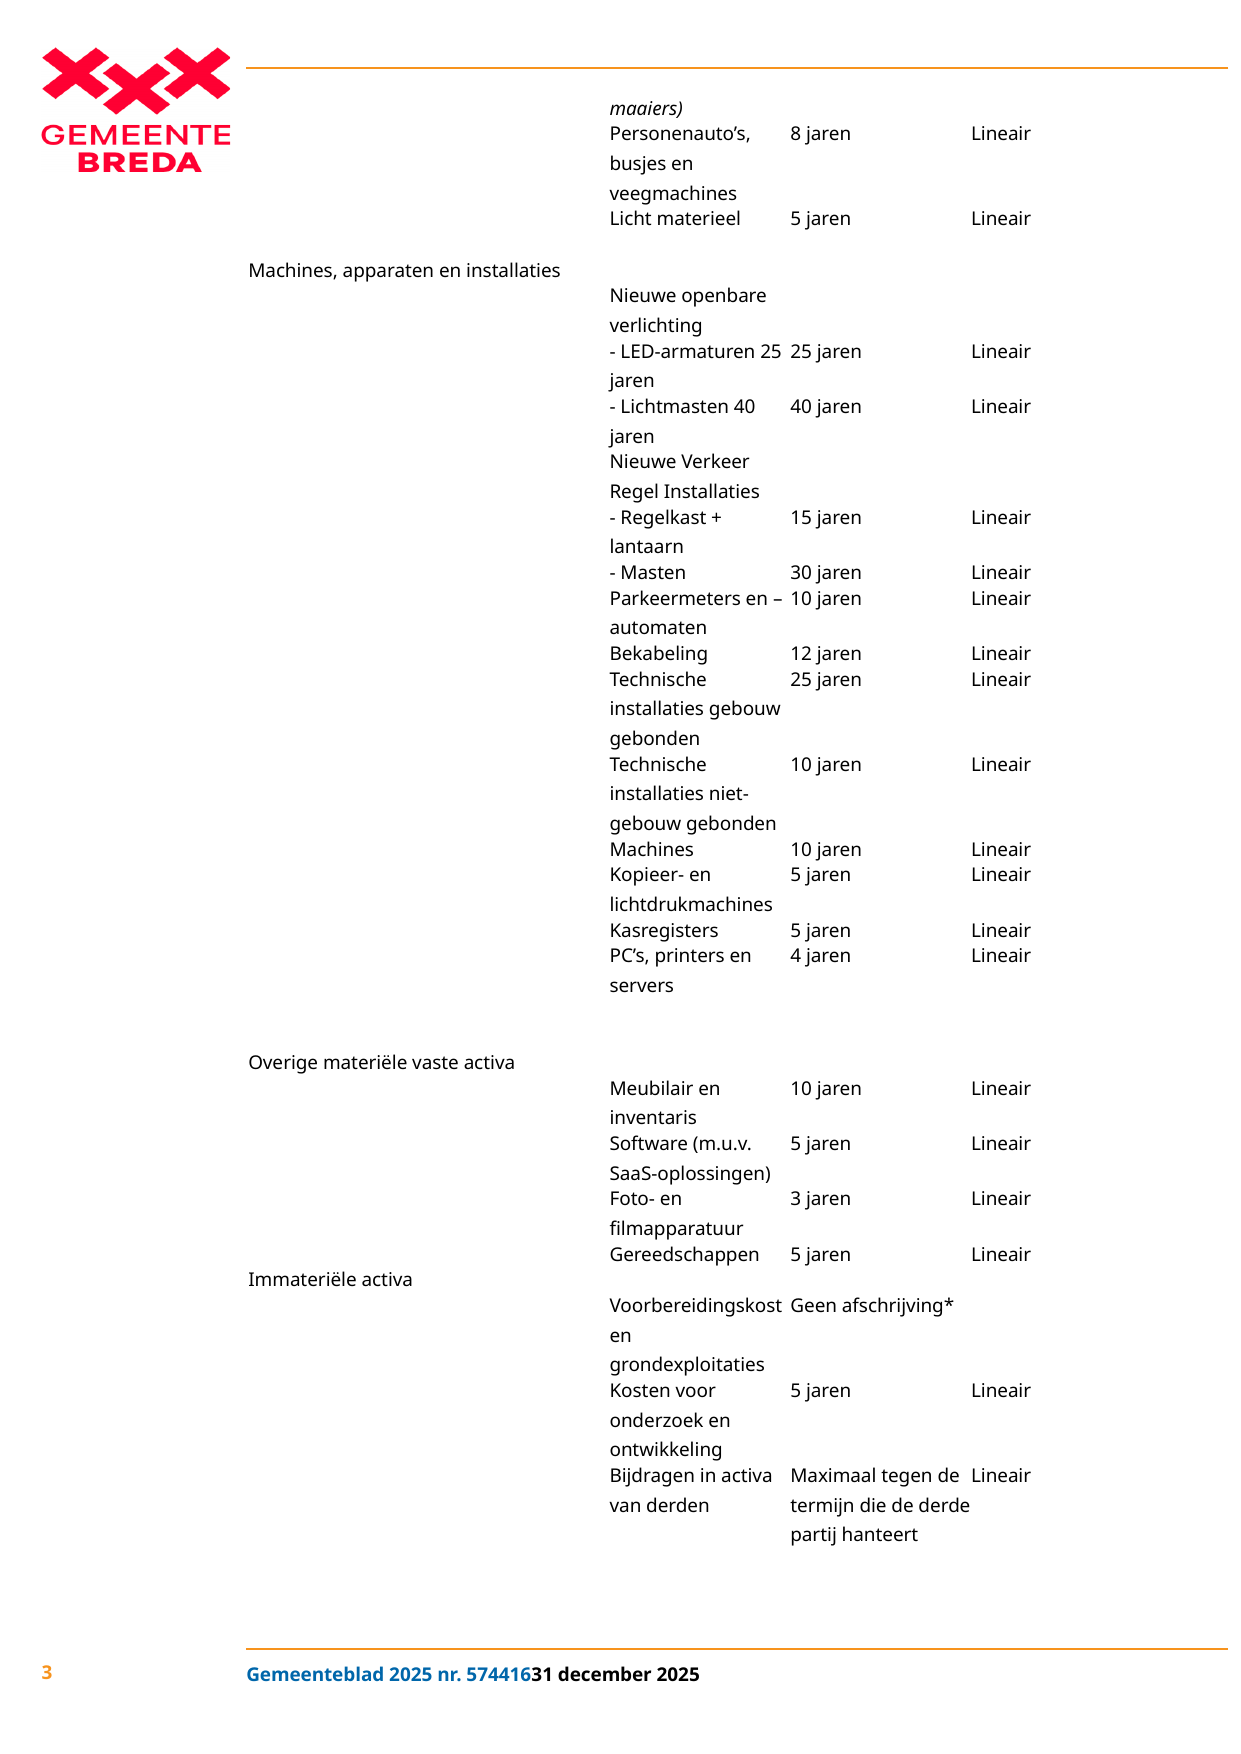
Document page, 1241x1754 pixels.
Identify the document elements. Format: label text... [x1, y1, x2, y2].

table_cell maaiers) [609, 95, 790, 121]
table_cell [248, 1075, 609, 1130]
table_cell 15 jaren [790, 504, 971, 559]
table_cell 5 jaren [790, 205, 971, 231]
table_cell Personenauto’s, busjes en veegmachines [609, 121, 790, 205]
table_cell [248, 836, 609, 861]
table_cell [248, 1547, 609, 1573]
table_cell Kosten voor onderzoek en ontwikkeling [609, 1377, 790, 1462]
table_cell [609, 1547, 790, 1573]
table_cell Bekabeling [609, 640, 790, 666]
table_cell 40 jaren [790, 393, 971, 448]
table_cell [971, 1547, 1152, 1573]
table_cell - Masten [609, 559, 790, 585]
table_cell [248, 1024, 609, 1049]
table_cell - Lichtmasten 40 jaren [609, 393, 790, 448]
table_cell [609, 231, 790, 257]
table_cell Lineair [971, 861, 1152, 917]
table_cell Lineair [971, 751, 1152, 836]
table_cell Licht materieel [609, 205, 790, 231]
table_cell Lineair [971, 504, 1152, 559]
table_cell Geen afschrijving* [790, 1293, 971, 1377]
table_cell [790, 283, 971, 338]
table_cell Machines, apparaten en installaties [248, 257, 790, 283]
table_cell [790, 998, 971, 1023]
table_cell Lineair [971, 640, 1152, 666]
table_cell 8 jaren [790, 121, 971, 205]
table_cell Kopieer- en lichtdrukmachines [609, 861, 790, 917]
table_cell 4 jaren [790, 943, 971, 998]
table_cell [248, 504, 609, 559]
table_cell [971, 1267, 1152, 1292]
table_cell [248, 751, 609, 836]
table_cell Lineair [971, 836, 1152, 861]
table_cell 30 jaren [790, 559, 971, 585]
table_cell [248, 1186, 609, 1241]
table_cell 5 jaren [790, 1241, 971, 1267]
table_cell [248, 1462, 609, 1547]
table_cell [248, 1241, 609, 1267]
table_cell Lineair [971, 559, 1152, 585]
table_cell [248, 998, 609, 1023]
table_cell Immateriële activa [248, 1267, 790, 1292]
table_cell Lineair [971, 585, 1152, 640]
table_cell [248, 231, 609, 257]
table_cell [971, 449, 1152, 504]
table_cell 5 jaren [790, 1130, 971, 1186]
table_cell [248, 393, 609, 448]
table_cell [248, 449, 609, 504]
table_cell Voorbereidingskosten grondexploitaties [609, 1293, 790, 1377]
table_cell Nieuwe Verkeer Regel Installaties [609, 449, 790, 504]
table_cell Kasregisters [609, 917, 790, 942]
table_cell Overige materiële vaste activa [248, 1049, 790, 1075]
table_cell Lineair [971, 1241, 1152, 1267]
table_cell [790, 1267, 971, 1292]
table_cell [248, 95, 609, 121]
table_cell [248, 283, 609, 338]
table_cell [971, 257, 1152, 283]
table_cell 25 jaren [790, 338, 971, 393]
table_cell Lineair [971, 917, 1152, 942]
table_cell [790, 1547, 971, 1573]
table_cell - Regelkast + lantaarn [609, 504, 790, 559]
table_cell [971, 1024, 1152, 1049]
table_cell [248, 640, 609, 666]
table_cell [609, 998, 790, 1023]
table_cell [248, 1293, 609, 1377]
picture [41, 47, 231, 172]
table_cell Lineair [971, 1186, 1152, 1241]
table_cell Machines [609, 836, 790, 861]
table_cell Lineair [971, 1130, 1152, 1186]
table_cell [971, 1293, 1152, 1377]
table_cell Technische installaties niet-gebouw gebonden [609, 751, 790, 836]
table_cell Software (m.u.v. SaaS-oplossingen) [609, 1130, 790, 1186]
table_cell Lineair [971, 205, 1152, 231]
table_cell Foto- en filmapparatuur [609, 1186, 790, 1241]
table_cell Lineair [971, 666, 1152, 751]
table_cell Meubilair en inventaris [609, 1075, 790, 1130]
table_cell [790, 257, 971, 283]
table_cell 10 jaren [790, 585, 971, 640]
table_cell Lineair [971, 1075, 1152, 1130]
table_cell [971, 1049, 1152, 1075]
table_cell Parkeermeters en –automaten [609, 585, 790, 640]
table_cell 5 jaren [790, 1377, 971, 1462]
table_cell [971, 95, 1152, 121]
table_cell - LED-armaturen 25 jaren [609, 338, 790, 393]
table_cell Technische installaties gebouw gebonden [609, 666, 790, 751]
table_cell 3 jaren [790, 1186, 971, 1241]
table_cell Maximaal tegen de termijn die de derde partij hanteert [790, 1462, 971, 1547]
table_cell Gereedschappen [609, 1241, 790, 1267]
table_cell [248, 666, 609, 751]
table_cell [790, 449, 971, 504]
table_cell Lineair [971, 121, 1152, 205]
table_cell [790, 231, 971, 257]
table_cell Nieuwe openbare verlichting [609, 283, 790, 338]
table_cell [248, 585, 609, 640]
table_cell 25 jaren [790, 666, 971, 751]
table_cell Lineair [971, 943, 1152, 998]
table_cell Lineair [971, 1377, 1152, 1462]
table_cell [248, 338, 609, 393]
table_cell [971, 998, 1152, 1023]
table_cell PC’s, printers en servers [609, 943, 790, 998]
table_cell [248, 121, 609, 205]
table_cell [248, 917, 609, 942]
table_cell 10 jaren [790, 1075, 971, 1130]
table_cell 12 jaren [790, 640, 971, 666]
table_cell 10 jaren [790, 836, 971, 861]
table_cell Bijdragen in activa van derden [609, 1462, 790, 1547]
table_cell [248, 205, 609, 231]
table_cell [248, 1130, 609, 1186]
table_cell 5 jaren [790, 861, 971, 917]
table_cell Lineair [971, 1462, 1152, 1547]
table_cell [971, 231, 1152, 257]
table_cell [971, 283, 1152, 338]
table_cell Lineair [971, 393, 1152, 448]
table_cell [790, 95, 971, 121]
table_cell [248, 861, 609, 917]
table_cell [248, 1377, 609, 1462]
table_cell [248, 943, 609, 998]
table_cell 5 jaren [790, 917, 971, 942]
table_cell 10 jaren [790, 751, 971, 836]
table_cell [790, 1024, 971, 1049]
table_cell [248, 559, 609, 585]
table_cell [790, 1049, 971, 1075]
table_cell Lineair [971, 338, 1152, 393]
table_cell [609, 1024, 790, 1049]
